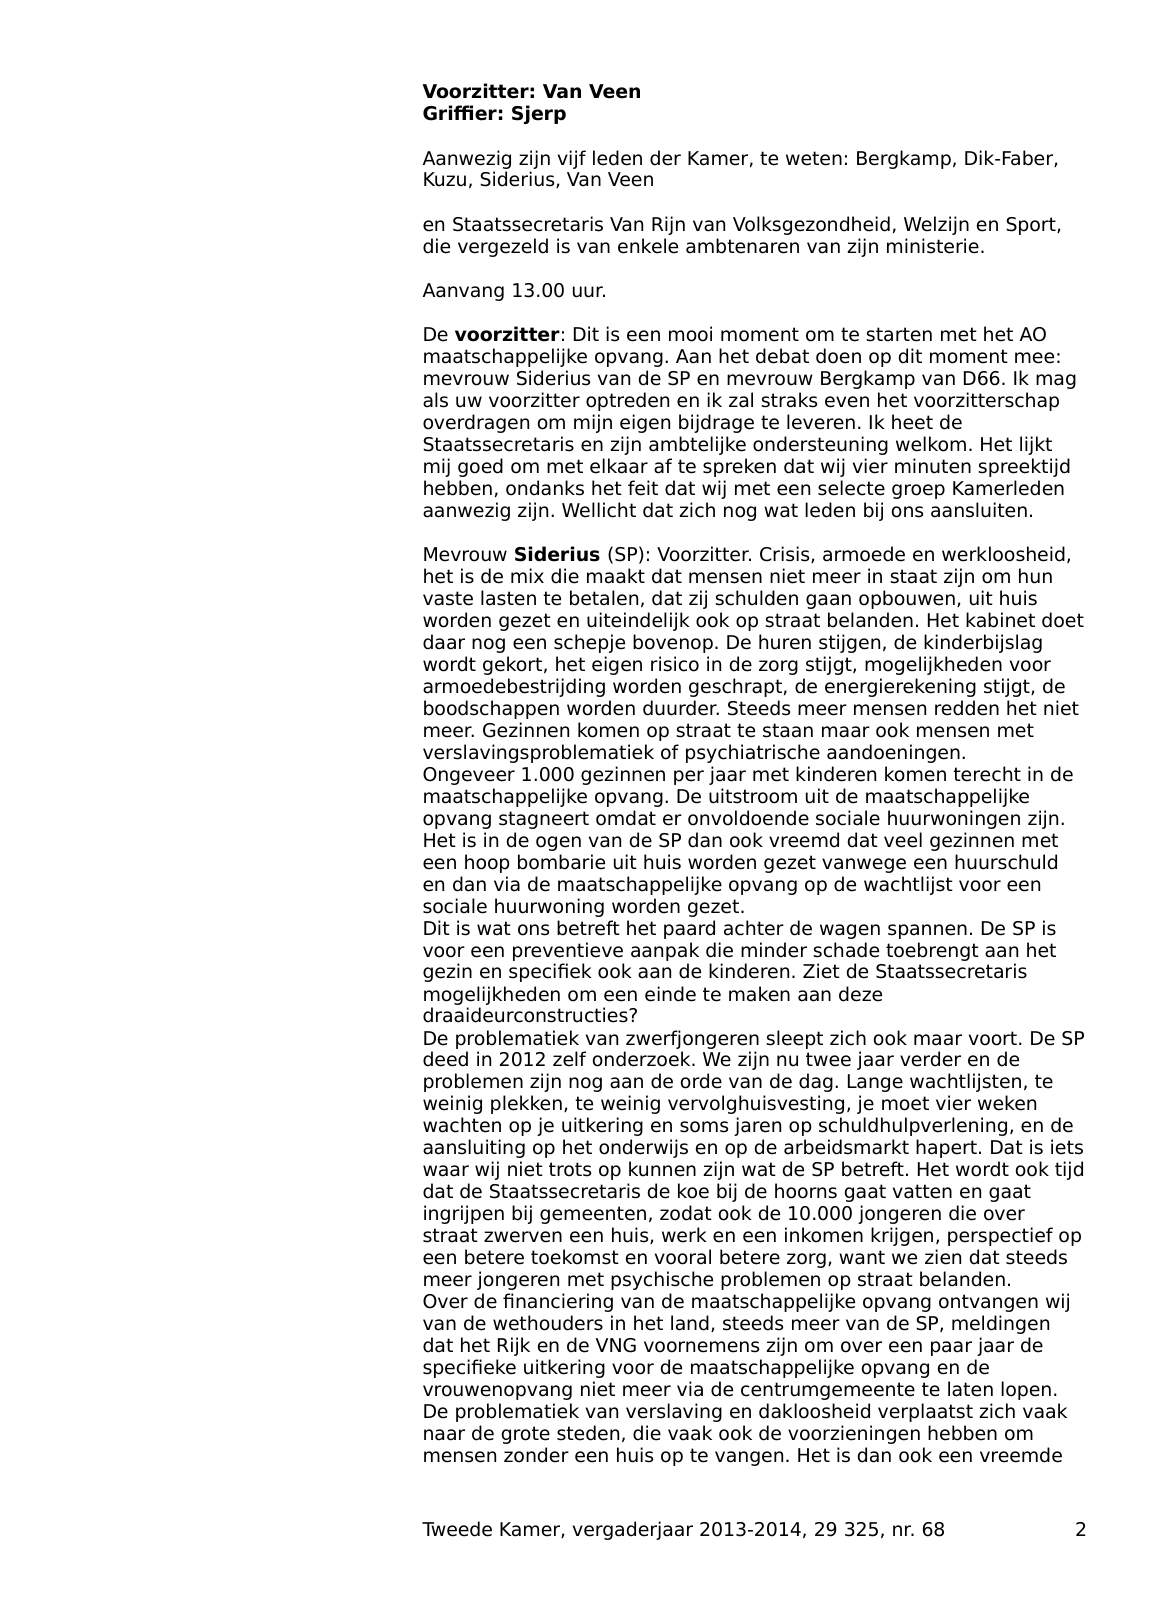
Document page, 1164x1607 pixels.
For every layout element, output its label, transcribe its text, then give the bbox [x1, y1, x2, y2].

text Griffier: Sjerp [422, 103, 1087, 125]
text Ongeveer 1.000 gezinnen per jaar met kinderen komen terecht in de maatschappelijke opvang. De uitstroom uit de maatschappelijke opvang stagneert omdat er onvoldoende sociale huurwoningen zijn. Het is in de ogen van de SP dan ook vreemd dat veel gezinnen met een hoop bombarie uit huis worden gezet vanwege een huurschuld en dan via de maatschappelijke opvang op de wachtlijst voor een sociale huurwoning worden gezet. [422, 764, 1087, 917]
text Dit is wat ons betreft het paard achter de wagen spannen. De SP is voor een preventieve aanpak die minder schade toebrengt aan het gezin en specifiek ook aan de kinderen. Ziet de Staatssecretaris mogelijkheden om een einde te maken aan deze draaideurconstructies? [422, 917, 1087, 1027]
text en Staatssecretaris Van Rijn van Volksgezondheid, Welzijn en Sport, die vergezeld is van enkele ambtenaren van zijn ministerie. [422, 213, 1087, 257]
text Voorzitter: Van Veen [422, 81, 1087, 103]
text Aanwezig zijn vijf leden der Kamer, te weten: Bergkamp, Dik-Faber, Kuzu, Siderius, Van Veen [422, 147, 1087, 191]
text Over de financiering van de maatschappelijke opvang ontvangen wij van de wethouders in het land, steeds meer van de SP, meldingen dat het Rijk en de VNG voornemens zijn om over een paar jaar de specifieke uitkering voor de maatschappelijke opvang en de vrouwenopvang niet meer via de centrumgemeente te laten lopen. De problematiek van verslaving en dakloosheid verplaatst zich vaak naar de grote steden, die vaak ook de voorzieningen hebben om mensen zonder een huis op te vangen. Het is dan ook een vreemde [422, 1291, 1087, 1467]
text De voorzitter: Dit is een mooi moment om te starten met het AO maatschappelijke opvang. Aan het debat doen op dit moment mee: mevrouw Siderius van de SP en mevrouw Bergkamp van D66. Ik mag als uw voorzitter optreden en ik zal straks even het voorzitterschap overdragen om mijn eigen bijdrage te leveren. Ik heet de Staatssecretaris en zijn ambtelijke ondersteuning welkom. Het lijkt mij goed om met elkaar af te spreken dat wij vier minuten spreektijd hebben, ondanks het feit dat wij met een selecte groep Kamerleden aanwezig zijn. Wellicht dat zich nog wat leden bij ons aansluiten. [422, 324, 1087, 522]
text De problematiek van zwerfjongeren sleept zich ook maar voort. De SP deed in 2012 zelf onderzoek. We zijn nu twee jaar verder en de problemen zijn nog aan de orde van de dag. Lange wachtlijsten, te weinig plekken, te weinig vervolghuisvesting, je moet vier weken wachten op je uitkering en soms jaren op schuldhulpverlening, en de aansluiting op het onderwijs en op de arbeidsmarkt hapert. Dat is iets waar wij niet trots op kunnen zijn wat de SP betreft. Het wordt ook tijd dat de Staatssecretaris de koe bij de hoorns gaat vatten en gaat ingrijpen bij gemeenten, zodat ook de 10.000 jongeren die over straat zwerven een huis, werk en een inkomen krijgen, perspectief op een betere toekomst en vooral betere zorg, want we zien dat steeds meer jongeren met psychische problemen op straat belanden. [422, 1027, 1087, 1291]
text Aanvang 13.00 uur. [422, 280, 1087, 302]
text Mevrouw Siderius (SP): Voorzitter. Crisis, armoede en werkloosheid, het is de mix die maakt dat mensen niet meer in staat zijn om hun vaste lasten te betalen, dat zij schulden gaan opbouwen, uit huis worden gezet en uiteindelijk ook op straat belanden. Het kabinet doet daar nog een schepje bovenop. De huren stijgen, de kinderbijslag wordt gekort, het eigen risico in de zorg stijgt, mogelijkheden voor armoedebestrijding worden geschrapt, de energierekening stijgt, de boodschappen worden duurder. Steeds meer mensen redden het niet meer. Gezinnen komen op straat te staan maar ook mensen met verslavingsproblematiek of psychiatrische aandoeningen. [422, 544, 1087, 764]
